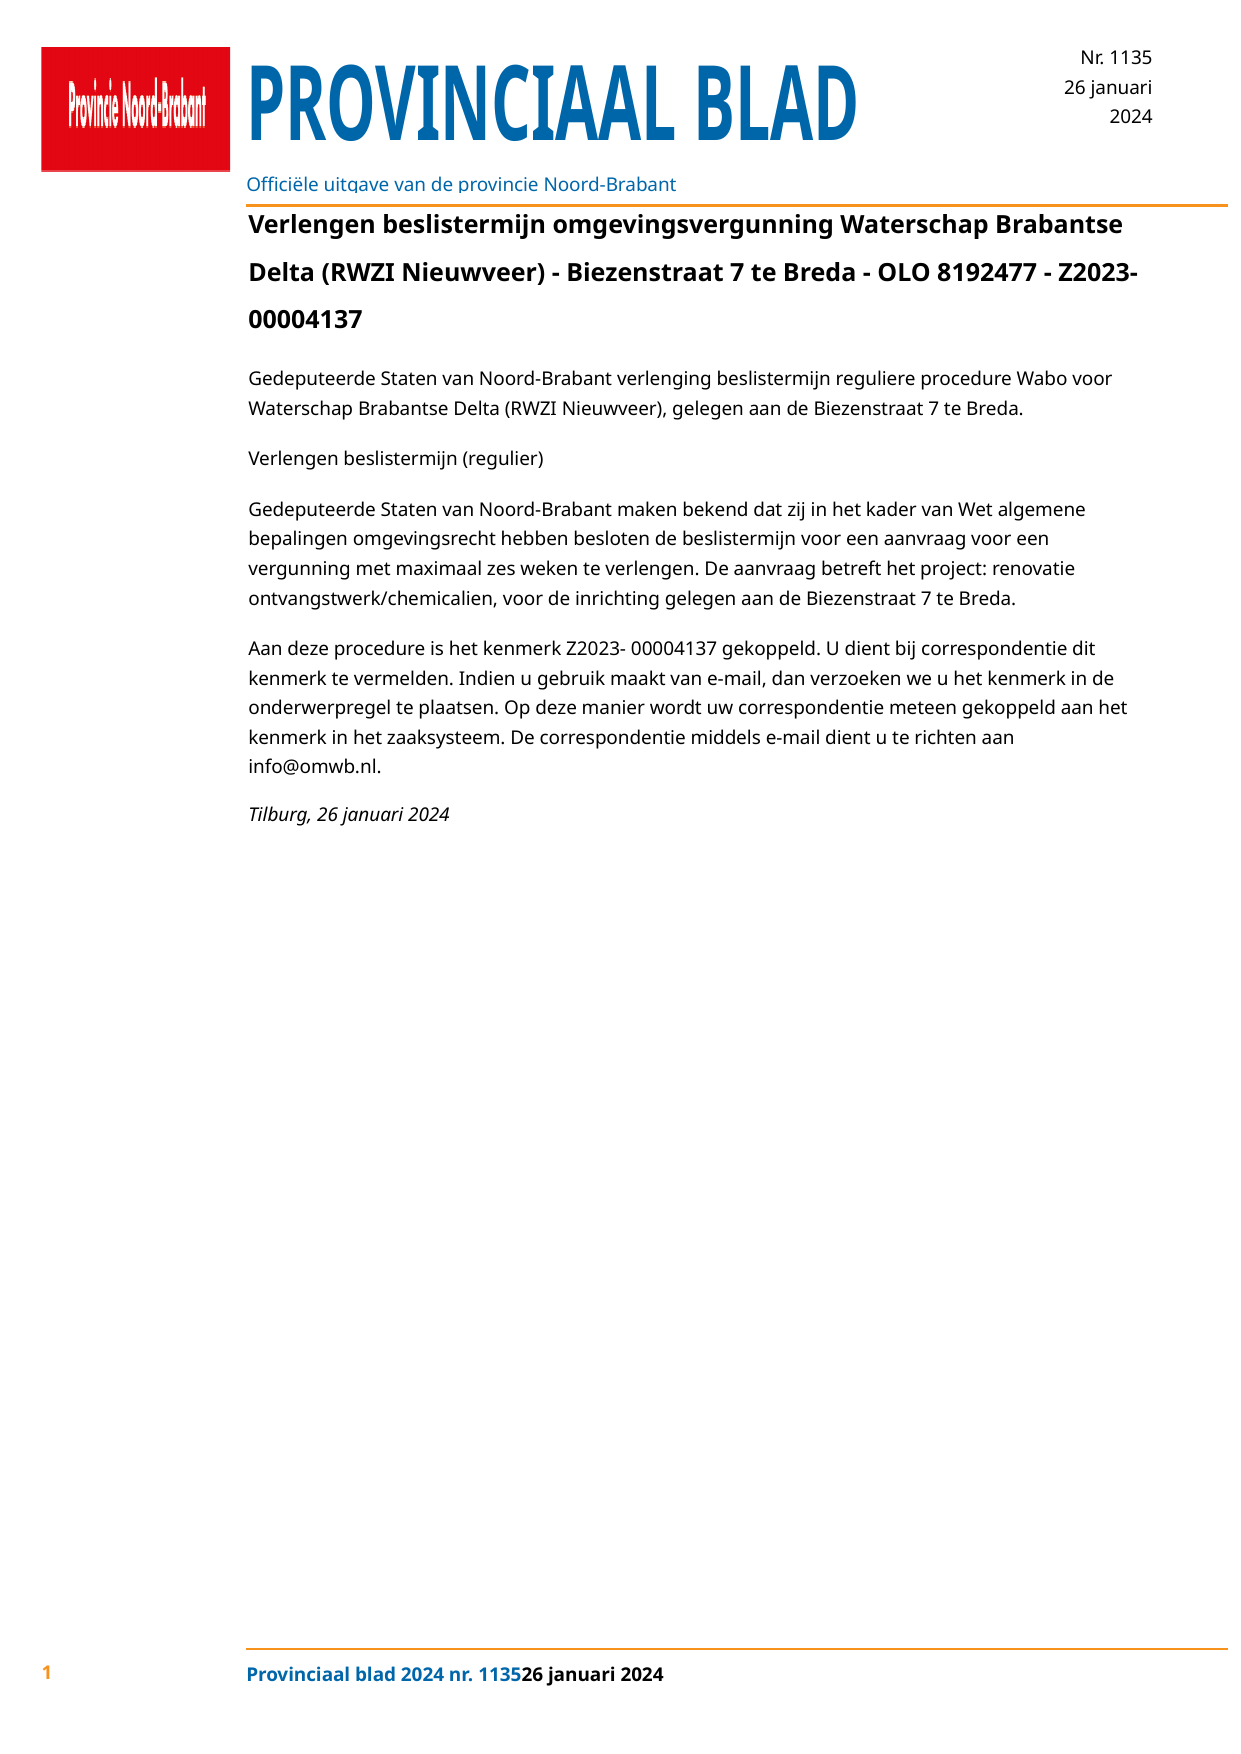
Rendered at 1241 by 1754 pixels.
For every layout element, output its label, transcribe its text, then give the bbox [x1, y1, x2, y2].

text Gedeputeerde Staten van Noord-Brabant verlenging beslistermijn reguliere procedure Wabo voor Waterschap Brabantse Delta (RWZI Nieuwveer), gelegen aan de Biezenstraat 7 te Breda. [248, 366, 1152, 421]
text Gedeputeerde Staten van Noord-Brabant maken bekend dat zij in het kader van Wet algemene bepalingen omgevingsrecht hebben besloten de beslistermijn voor een aanvraag voor een vergunning met maximaal zes weken te verlengen. De aanvraag betreft het project: renovatie ontvangstwerk/chemicalien, voor de inrichting gelegen aan de Biezenstraat 7 te Breda. [248, 496, 1152, 610]
text Verlengen beslistermijn (regulier) [248, 446, 1152, 471]
text Tilburg, 26 januari 2024 [248, 801, 1152, 827]
text Verlengen beslistermijn omgevingsvergunning Waterschap Brabantse Delta (RWZI Nieuwveer) - Biezenstraat 7 te Breda - OLO 8192477 - Z2023- 00004137 [248, 207, 1152, 336]
picture [41, 47, 231, 172]
text Aan deze procedure is het kenmerk Z2023- 00004137 gekoppeld. U dient bij correspondentie dit kenmerk te vermelden. Indien u gebruik maakt van e-mail, dan verzoeken we u het kenmerk in de onderwerpregel te plaatsen. Op deze manier wordt uw correspondentie meteen gekoppeld aan het kenmerk in het zaaksysteem. De correspondentie middels e-mail dient u te richten aan info@omwb.nl. [248, 635, 1152, 779]
